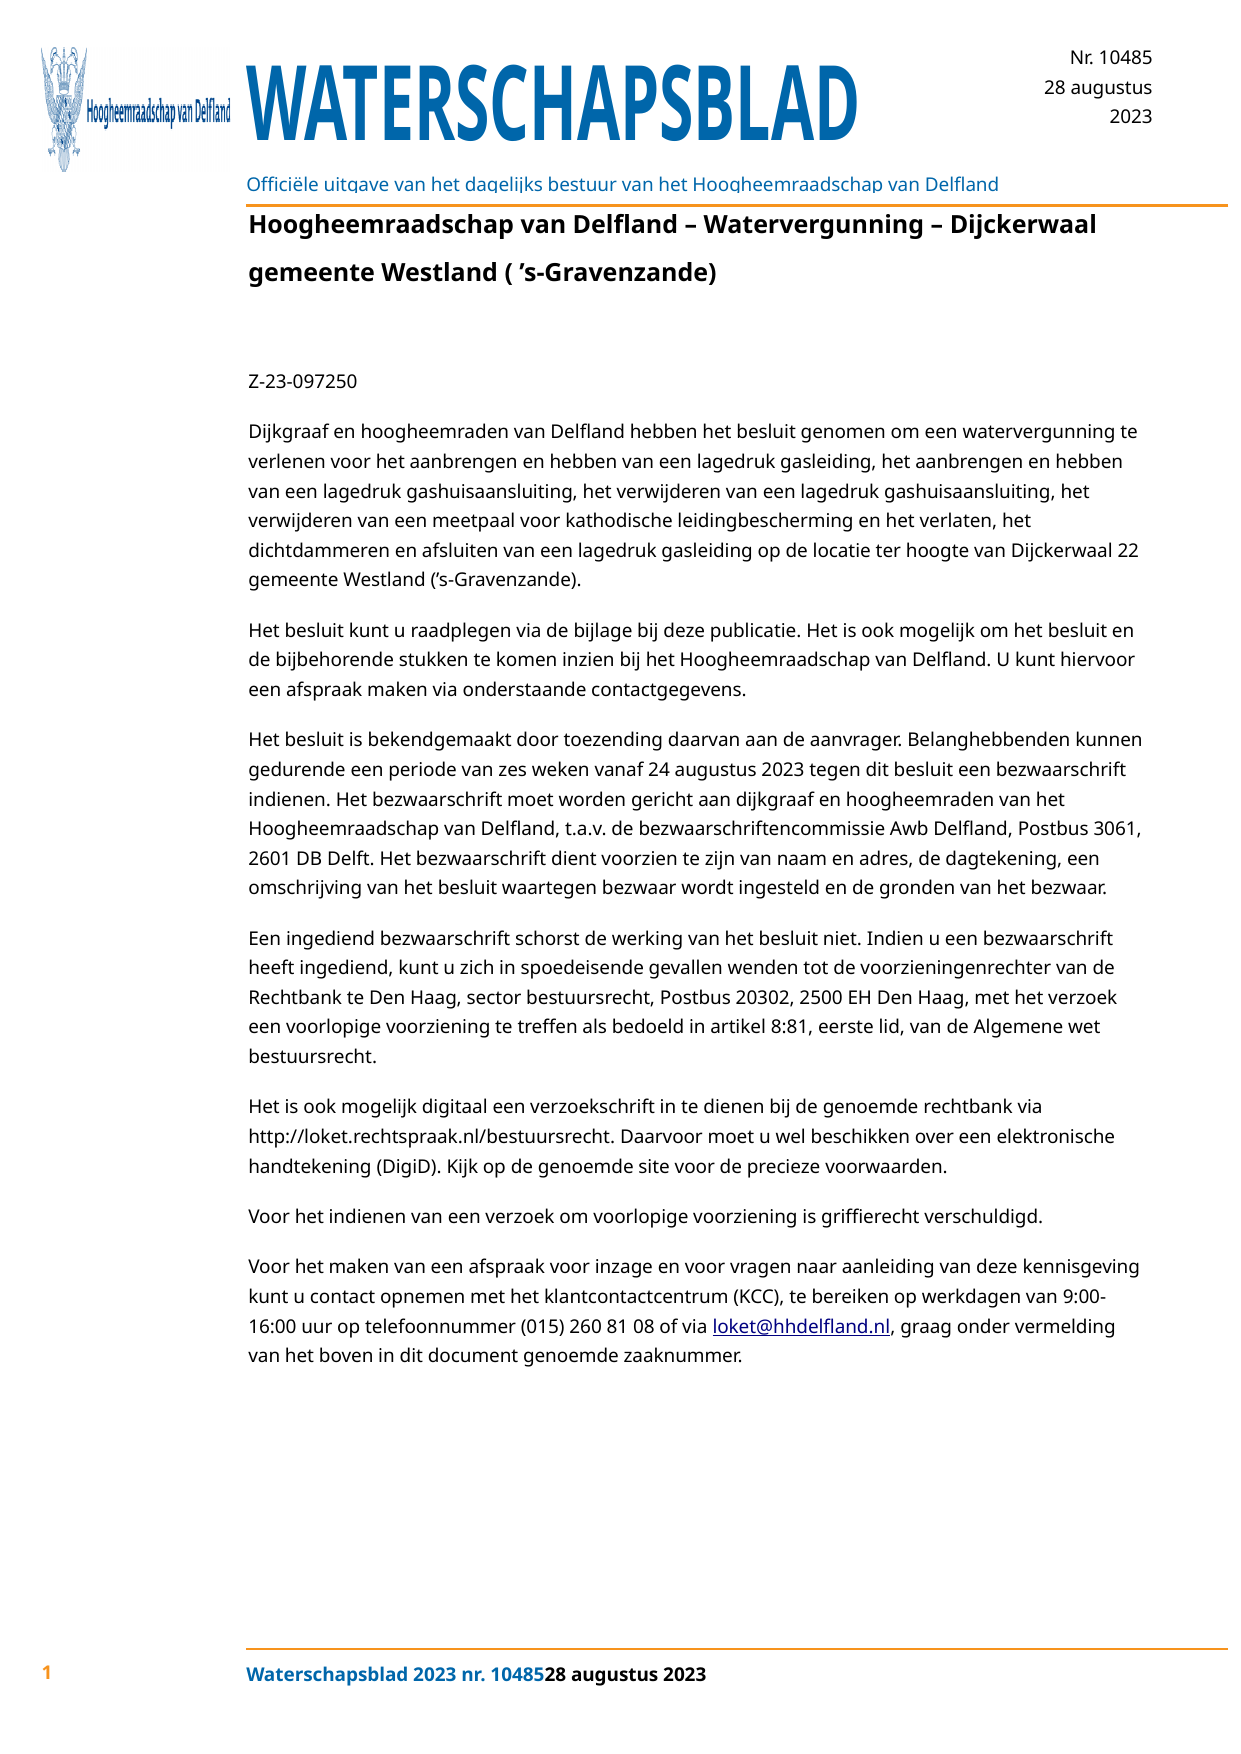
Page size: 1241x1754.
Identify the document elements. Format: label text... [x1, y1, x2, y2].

text Een ingediend bezwaarschrift schorst de werking van het besluit niet. Indien u een bezwaarschrift heeft ingediend, kunt u zich in spoedeisende gevallen wenden tot de voorzieningenrechter van de Rechtbank te Den Haag, sector bestuursrecht, Postbus 20302, 2500 EH Den Haag, met het verzoek een voorlopige voorziening te treffen als bedoeld in artikel 8:81, eerste lid, van de Algemene wet bestuursrecht. [248, 925, 1152, 1069]
picture [41, 47, 231, 172]
text Voor het indienen van een verzoek om voorlopige voorziening is griffierecht verschuldigd. [248, 1203, 1152, 1229]
text Z-23-097250 [248, 368, 1152, 394]
text Het besluit kunt u raadplegen via de bijlage bij deze publicatie. Het is ook mogelijk om het besluit en de bijbehorende stukken te komen inzien bij het Hoogheemraadschap van Delfland. U kunt hiervoor een afspraak maken via onderstaande contactgegevens. [248, 617, 1152, 702]
text Voor het maken van een afspraak voor inzage en voor vragen naar aanleiding van deze kennisgeving kunt u contact opnemen met het klantcontactcentrum (KCC), te bereiken op werkdagen van 9:00-16:00 uur op telefoonnummer (015) 260 81 08 of via loket@hhdelfland.nl, graag onder vermelding van het boven in dit document genoemde zaaknummer. [248, 1254, 1152, 1368]
text Het besluit is bekendgemaakt door toezending daarvan aan de aanvrager. Belanghebbenden kunnen gedurende een periode van zes weken vanaf 24 augustus 2023 tegen dit besluit een bezwaarschrift indienen. Het bezwaarschrift moet worden gericht aan dijkgraaf en hoogheemraden van het Hoogheemraadschap van Delfland, t.a.v. de bezwaarschriftencommissie Awb Delfland, Postbus 3061, 2601 DB Delft. Het bezwaarschrift dient voorzien te zijn van naam en adres, de dagtekening, een omschrijving van het besluit waartegen bezwaar wordt ingesteld en de gronden van het bezwaar. [248, 727, 1152, 900]
text Dijkgraaf en hoogheemraden van Delfland hebben het besluit genomen om een watervergunning te verlenen voor het aanbrengen en hebben van een lagedruk gasleiding, het aanbrengen en hebben van een lagedruk gashuisaansluiting, het verwijderen van een lagedruk gashuisaansluiting, het verwijderen van een meetpaal voor kathodische leidingbescherming en het verlaten, het dichtdammeren en afsluiten van een lagedruk gasleiding op de locatie ter hoogte van Dijckerwaal 22 gemeente Westland (’s-Gravenzande). [248, 419, 1152, 592]
text Het is ook mogelijk digitaal een verzoekschrift in te dienen bij de genoemde rechtbank via http://loket.rechtspraak.nl/bestuursrecht. Daarvoor moet u wel beschikken over een elektronische handtekening (DigiD). Kijk op de genoemde site voor de precieze voorwaarden. [248, 1094, 1152, 1179]
text Hoogheemraadschap van Delfland – Watervergunning – Dijckerwaal gemeente Westland ( ’s-Gravenzande) [248, 207, 1152, 288]
